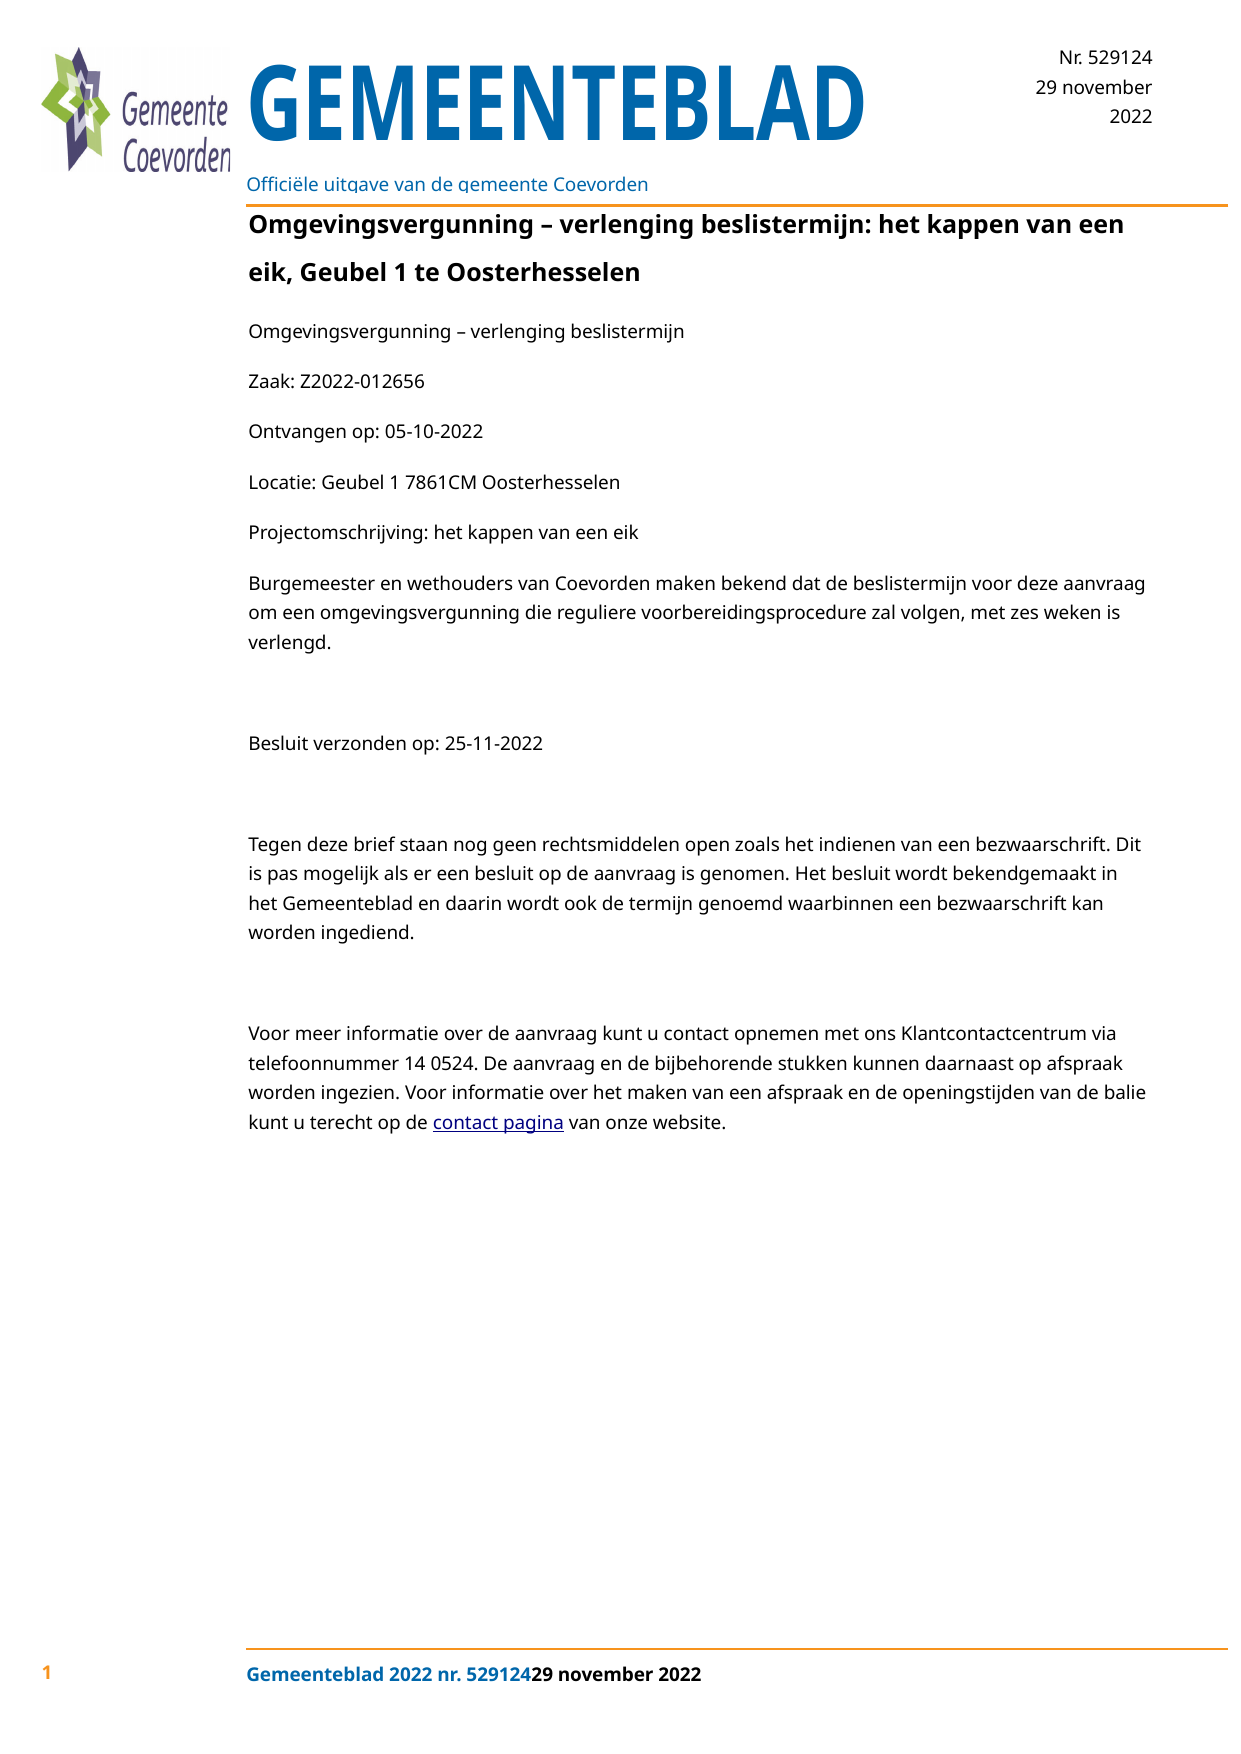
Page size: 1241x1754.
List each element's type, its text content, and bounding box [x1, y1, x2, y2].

text Voor meer informatie over de aanvraag kunt u contact opnemen met ons Klantcontactcentrum via telefoonnummer 14 0524. De aanvraag en de bijbehorende stukken kunnen daarnaast op afspraak worden ingezien. Voor informatie over het maken van een afspraak en de openingstijden van de balie kunt u terecht op de contact pagina van onze website. [248, 1020, 1152, 1135]
text Tegen deze brief staan nog geen rechtsmiddelen open zoals het indienen van een bezwaarschrift. Dit is pas mogelijk als er een besluit op de aanvraag is genomen. Het besluit wordt bekendgemaakt in het Gemeenteblad en daarin wordt ook de termijn genoemd waarbinnen een bezwaarschrift kan worden ingediend. [248, 831, 1152, 945]
text Burgemeester en wethouders van Coevorden maken bekend dat de beslistermijn voor deze aanvraag om een omgevingsvergunning die reguliere voorbereidingsprocedure zal volgen, met zes weken is verlengd. [248, 570, 1152, 655]
picture [41, 47, 231, 172]
text Besluit verzonden op: 25-11-2022 [248, 730, 1152, 756]
text Locatie: Geubel 1 7861CM Oosterhesselen [248, 469, 1152, 495]
text Omgevingsvergunning – verlenging beslistermijn [248, 318, 1152, 344]
text Omgevingsvergunning – verlenging beslistermijn: het kappen van een eik, Geubel 1 te Oosterhesselen [248, 207, 1152, 288]
text Zaak: Z2022-012656 [248, 368, 1152, 394]
text Projectomschrijving: het kappen van een eik [248, 519, 1152, 545]
text Ontvangen op: 05-10-2022 [248, 419, 1152, 444]
